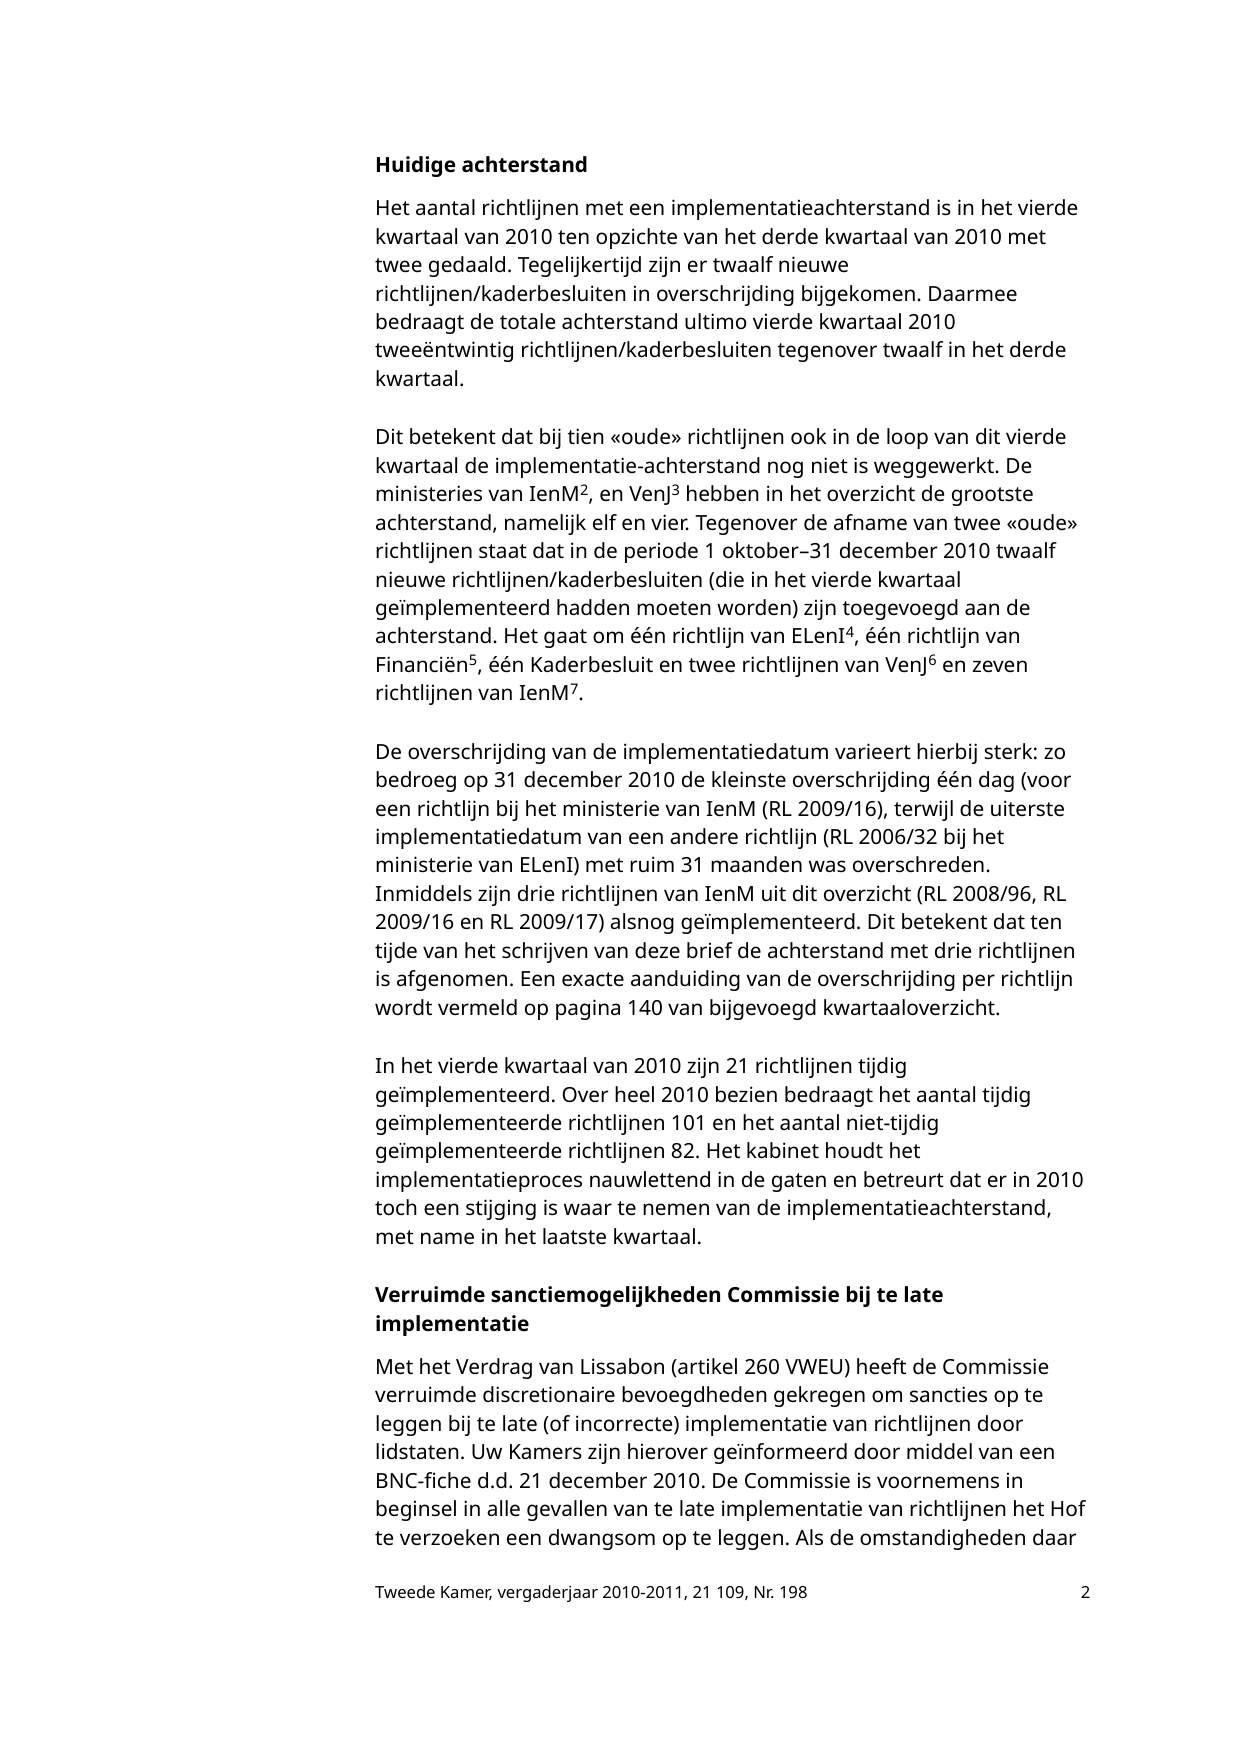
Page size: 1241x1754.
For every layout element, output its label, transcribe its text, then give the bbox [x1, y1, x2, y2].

text Dit betekent dat bij tien «oude» richtlijnen ook in de loop van dit vierde kwartaal de implementatie-achterstand nog niet is weggewerkt. De ministeries van IenM2, en VenJ3 hebben in het overzicht de grootste achterstand, namelijk elf en vier. Tegenover de afname van twee «oude» richtlijnen staat dat in de periode 1 oktober–31 december 2010 twaalf nieuwe richtlijnen/kaderbesluiten (die in het vierde kwartaal geïmplementeerd hadden moeten worden) zijn toegevoegd aan de achterstand. Het gaat om één richtlijn van ELenI4, één richtlijn van Financiën5, één Kaderbesluit en twee richtlijnen van VenJ6 en zeven richtlijnen van IenM7. [375, 422, 1090, 707]
text De overschrijding van de implementatiedatum varieert hierbij sterk: zo bedroeg op 31 december 2010 de kleinste overschrijding één dag (voor een richtlijn bij het ministerie van IenM (RL 2009/16), terwijl de uiterste implementatiedatum van een andere richtlijn (RL 2006/32 bij het ministerie van ELenI) met ruim 31 maanden was overschreden. Inmiddels zijn drie richtlijnen van IenM uit dit overzicht (RL 2008/96, RL 2009/16 en RL 2009/17) alsnog geïmplementeerd. Dit betekent dat ten tijde van het schrijven van deze brief de achterstand met drie richtlijnen is afgenomen. Een exacte aanduiding van de overschrijding per richtlijn wordt vermeld op pagina 140 van bijgevoegd kwartaaloverzicht. [375, 737, 1090, 1021]
text In het vierde kwartaal van 2010 zijn 21 richtlijnen tijdig geïmplementeerd. Over heel 2010 bezien bedraagt het aantal tijdig geïmplementeerde richtlijnen 101 en het aantal niet-tijdig geïmplementeerde richtlijnen 82. Het kabinet houdt het implementatieproces nauwlettend in de gaten en betreurt dat er in 2010 toch een stijging is waar te nemen van de implementatieachterstand, met name in het laatste kwartaal. [375, 1051, 1090, 1250]
text Huidige achterstand [375, 150, 1090, 178]
text Verruimde sanctiemogelijkheden Commissie bij te late implementatie [375, 1280, 1090, 1337]
text Het aantal richtlijnen met een implementatieachterstand is in het vierde kwartaal van 2010 ten opzichte van het derde kwartaal van 2010 met twee gedaald. Tegelijkertijd zijn er twaalf nieuwe richtlijnen/kaderbesluiten in overschrijding bijgekomen. Daarmee bedraagt de totale achterstand ultimo vierde kwartaal 2010 tweeëntwintig richtlijnen/kaderbesluiten tegenover twaalf in het derde kwartaal. [375, 193, 1090, 392]
text Met het Verdrag van Lissabon (artikel 260 VWEU) heeft de Commissie verruimde discretionaire bevoegdheden gekregen om sancties op te leggen bij te late (of incorrecte) implementatie van richtlijnen door lidstaten. Uw Kamers zijn hierover geïnformeerd door middel van een BNC-fiche d.d. 21 december 2010. De Commissie is voornemens in beginsel in alle gevallen van te late implementatie van richtlijnen het Hof te verzoeken een dwangsom op te leggen. Als de omstandigheden daar [375, 1352, 1090, 1551]
